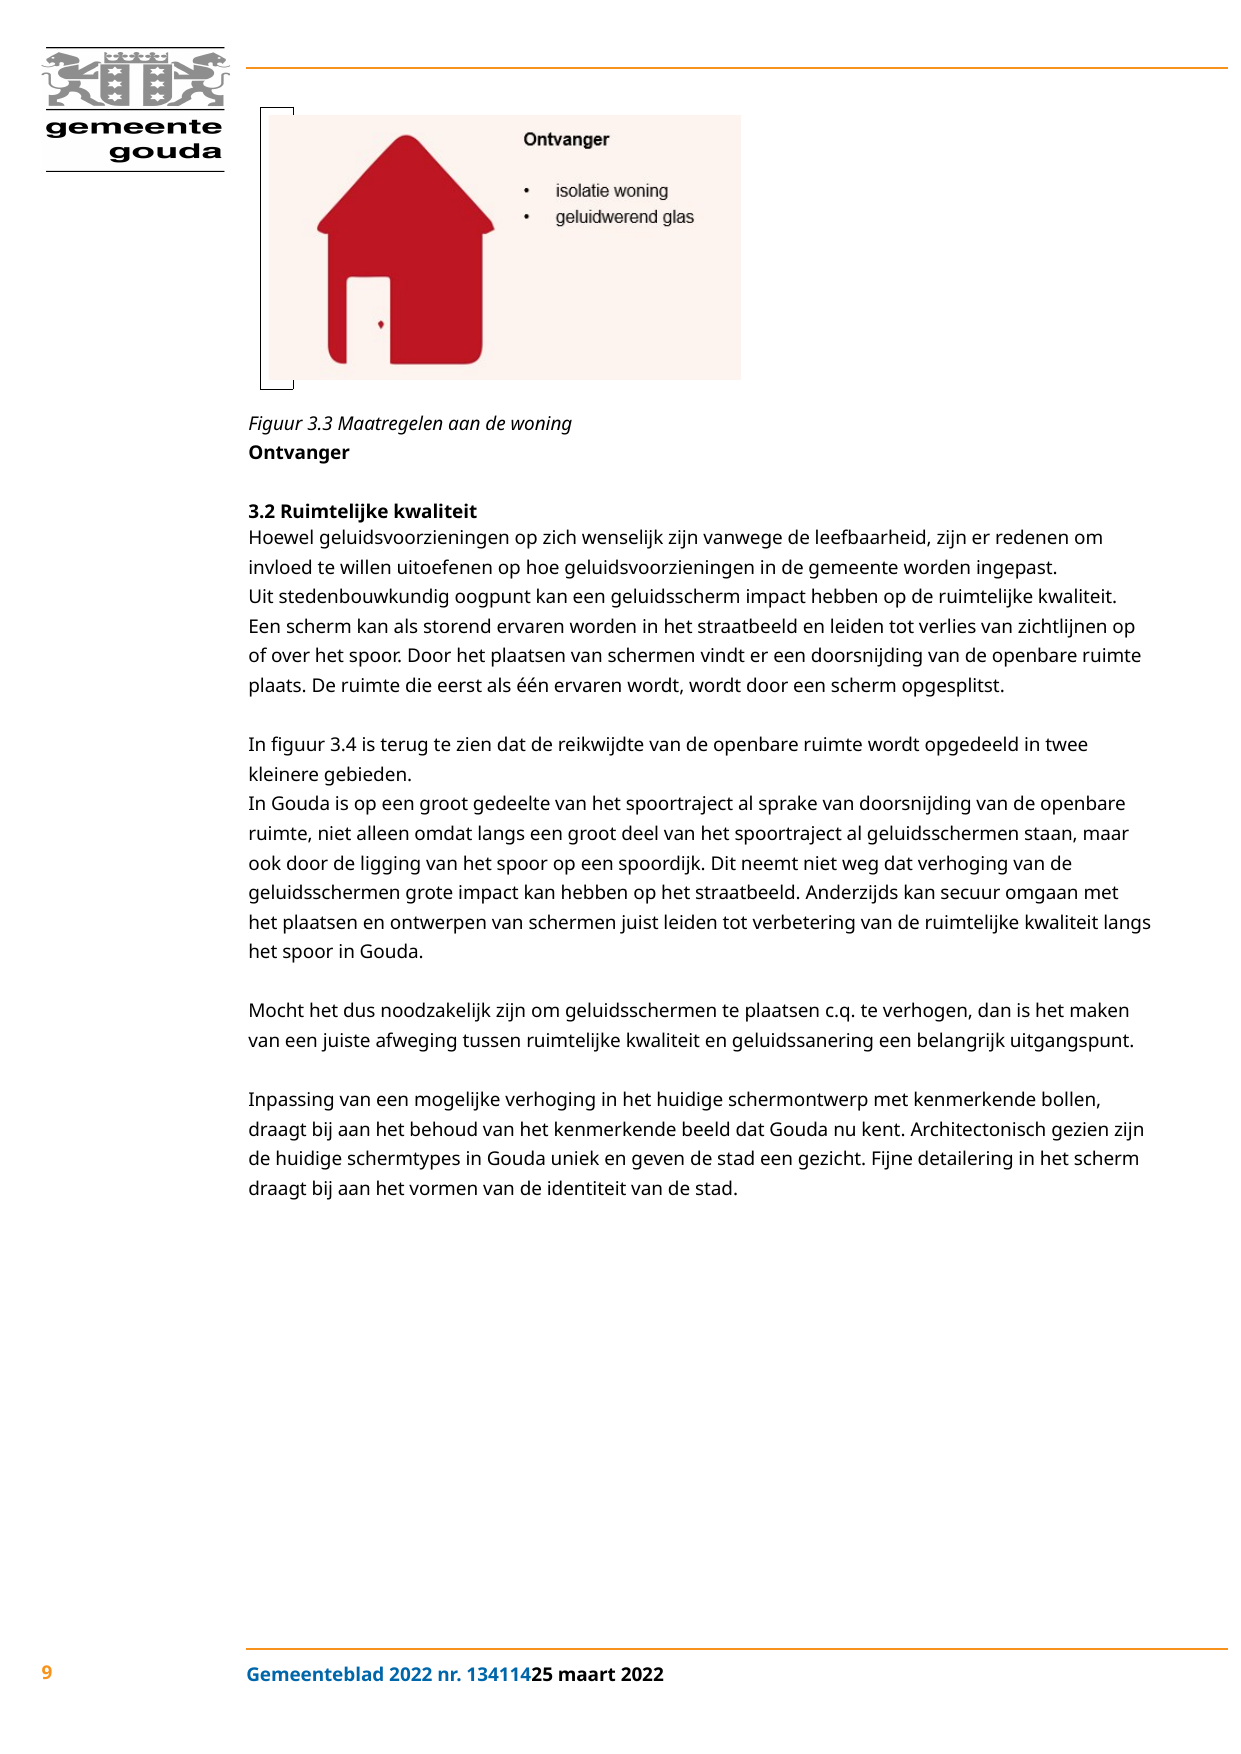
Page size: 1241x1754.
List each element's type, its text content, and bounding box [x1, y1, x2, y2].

picture [41, 47, 231, 172]
text Mocht het dus noodzakelijk zijn om geluidsschermen te plaatsen c.q. te verhogen, dan is het maken van een juiste afweging tussen ruimtelijke kwaliteit en geluidssanering een belangrijk uitgangspunt. [248, 998, 1152, 1053]
text 3.2 Ruimtelijke kwaliteit [248, 499, 1152, 524]
text In Gouda is op een groot gedeelte van het spoortraject al sprake van doorsnijding van de openbare ruimte, niet alleen omdat langs een groot deel van het spoortraject al geluidsschermen staan, maar ook door de ligging van het spoor op een spoordijk. Dit neemt niet weg dat verhoging van de geluidsschermen grote impact kan hebben op het straatbeeld. Anderzijds kan secuur omgaan met het plaatsen en ontwerpen van schermen juist leiden tot verbetering van de ruimtelijke kwaliteit langs het spoor in Gouda. [248, 791, 1152, 964]
picture [268, 115, 742, 380]
text Ontvanger [248, 439, 1152, 465]
text In figuur 3.4 is terug te zien dat de reikwijdte van de openbare ruimte wordt opgedeeld in twee kleinere gebieden. [248, 731, 1152, 787]
text Inpassing van een mogelijke verhoging in het huidige schermontwerp met kenmerkende bollen, draagt bij aan het behoud van het kenmerkende beeld dat Gouda nu kent. Architectonisch gezien zijn de huidige schermtypes in Gouda uniek en geven de stad een gezicht. Fijne detailering in het scherm draagt bij aan het vormen van de identiteit van de stad. [248, 1086, 1152, 1201]
text Uit stedenbouwkundig oogpunt kan een geluidsscherm impact hebben op de ruimtelijke kwaliteit. Een scherm kan als storend ervaren worden in het straatbeeld en leiden tot verlies van zichtlijnen op of over het spoor. Door het plaatsen van schermen vindt er een doorsnijding van de openbare ruimte plaats. De ruimte die eerst als één ervaren wordt, wordt door een scherm opgesplitst. [248, 583, 1152, 698]
text Hoewel geluidsvoorzieningen op zich wenselijk zijn vanwege de leefbaarheid, zijn er redenen om invloed te willen uitoefenen op hoe geluidsvoorzieningen in de gemeente worden ingepast. [248, 524, 1152, 580]
text Figuur 3.3 Maatregelen aan de woning [248, 410, 1152, 436]
